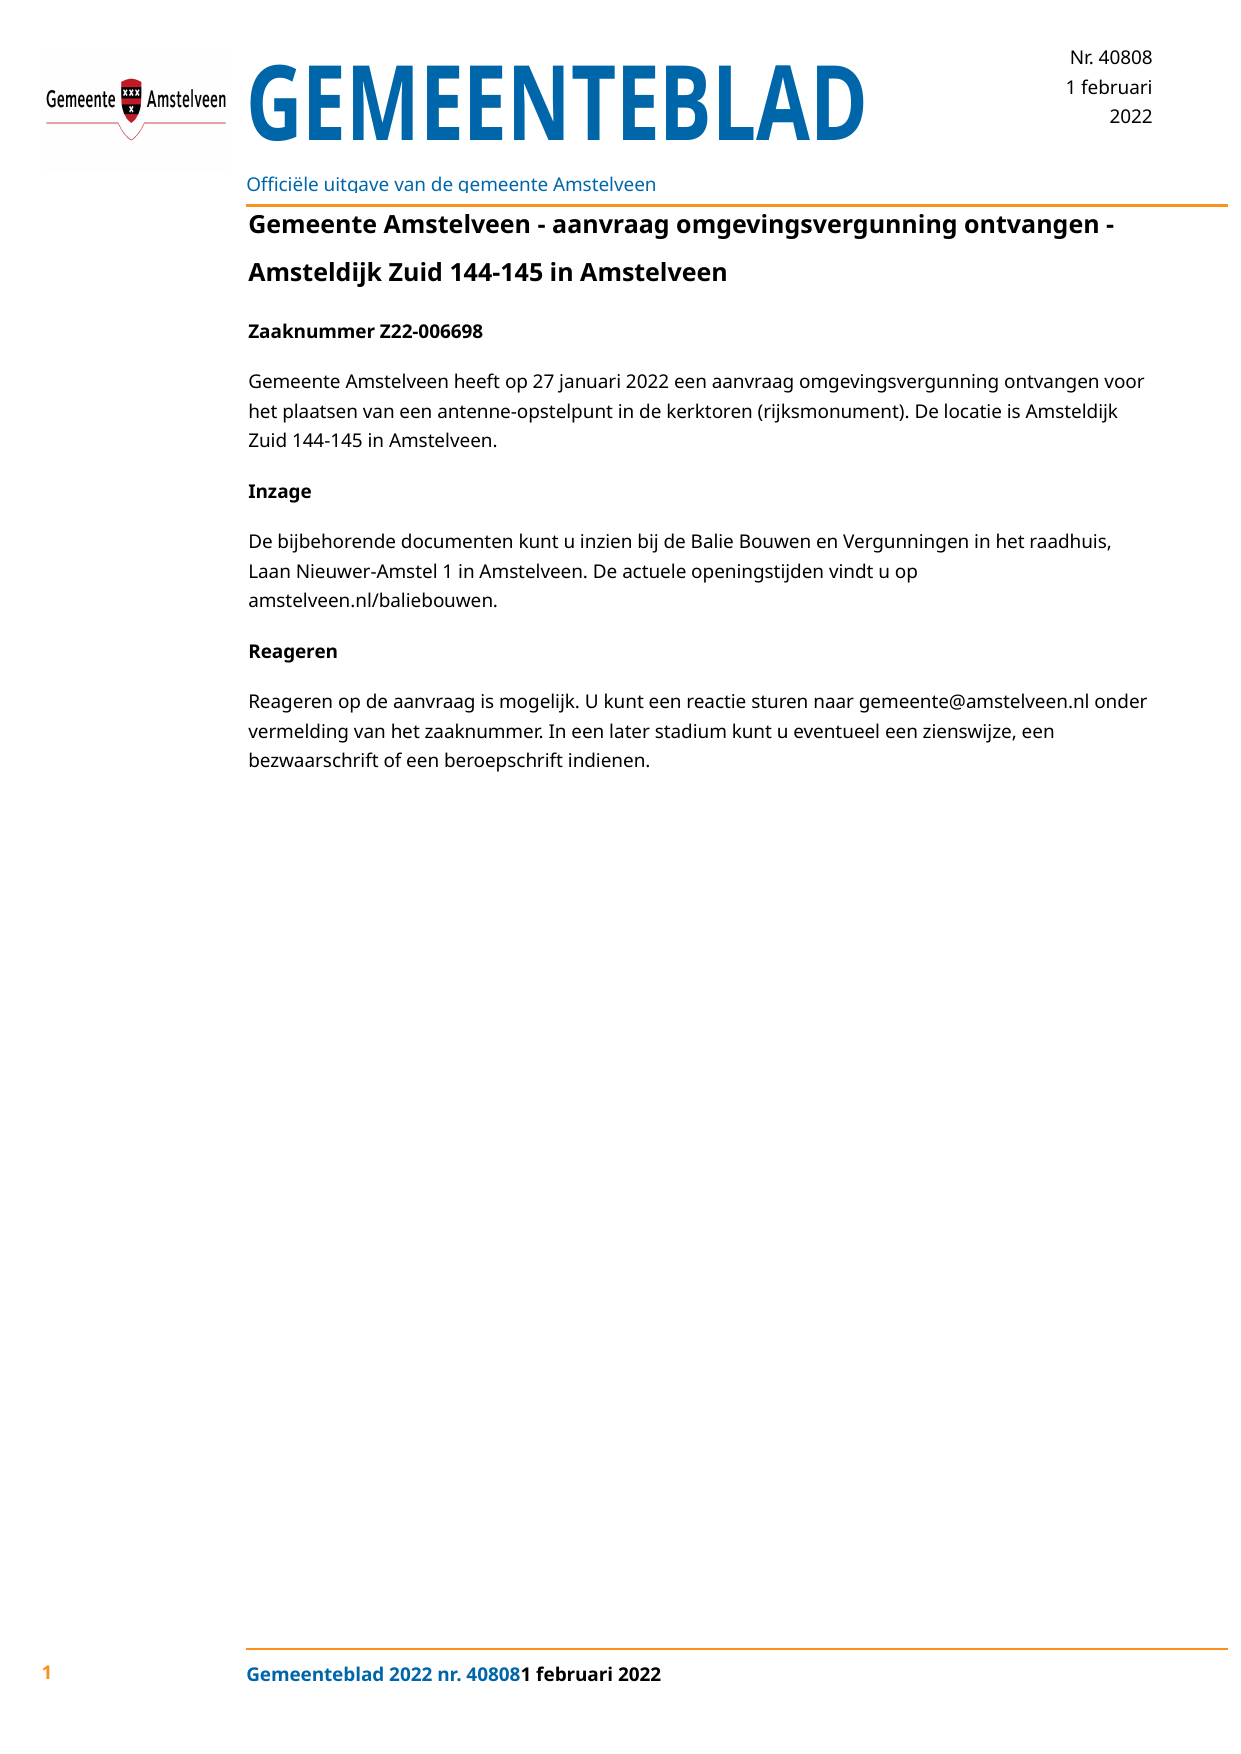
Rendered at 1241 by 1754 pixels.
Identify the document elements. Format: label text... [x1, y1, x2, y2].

text Inzage [248, 478, 1152, 504]
text Gemeente Amstelveen heeft op 27 januari 2022 een aanvraag omgevingsvergunning ontvangen voor het plaatsen van een antenne-opstelpunt in de kerktoren (rijksmonument). De locatie is Amsteldijk Zuid 144-145 in Amstelveen. [248, 368, 1152, 453]
text Gemeente Amstelveen - aanvraag omgevingsvergunning ontvangen - Amsteldijk Zuid 144-145 in Amstelveen [248, 207, 1152, 288]
text Reageren [248, 638, 1152, 664]
picture [41, 47, 231, 172]
text De bijbehorende documenten kunt u inzien bij de Balie Bouwen en Vergunningen in het raadhuis, Laan Nieuwer-Amstel 1 in Amstelveen. De actuele openingstijden vindt u op amstelveen.nl/baliebouwen. [248, 528, 1152, 613]
text Zaaknummer Z22-006698 [248, 318, 1152, 344]
text Reageren op de aanvraag is mogelijk. U kunt een reactie sturen naar gemeente@amstelveen.nl onder vermelding van het zaaknummer. In een later stadium kunt u eventueel een zienswijze, een bezwaarschrift of een beroepschrift indienen. [248, 688, 1152, 773]
